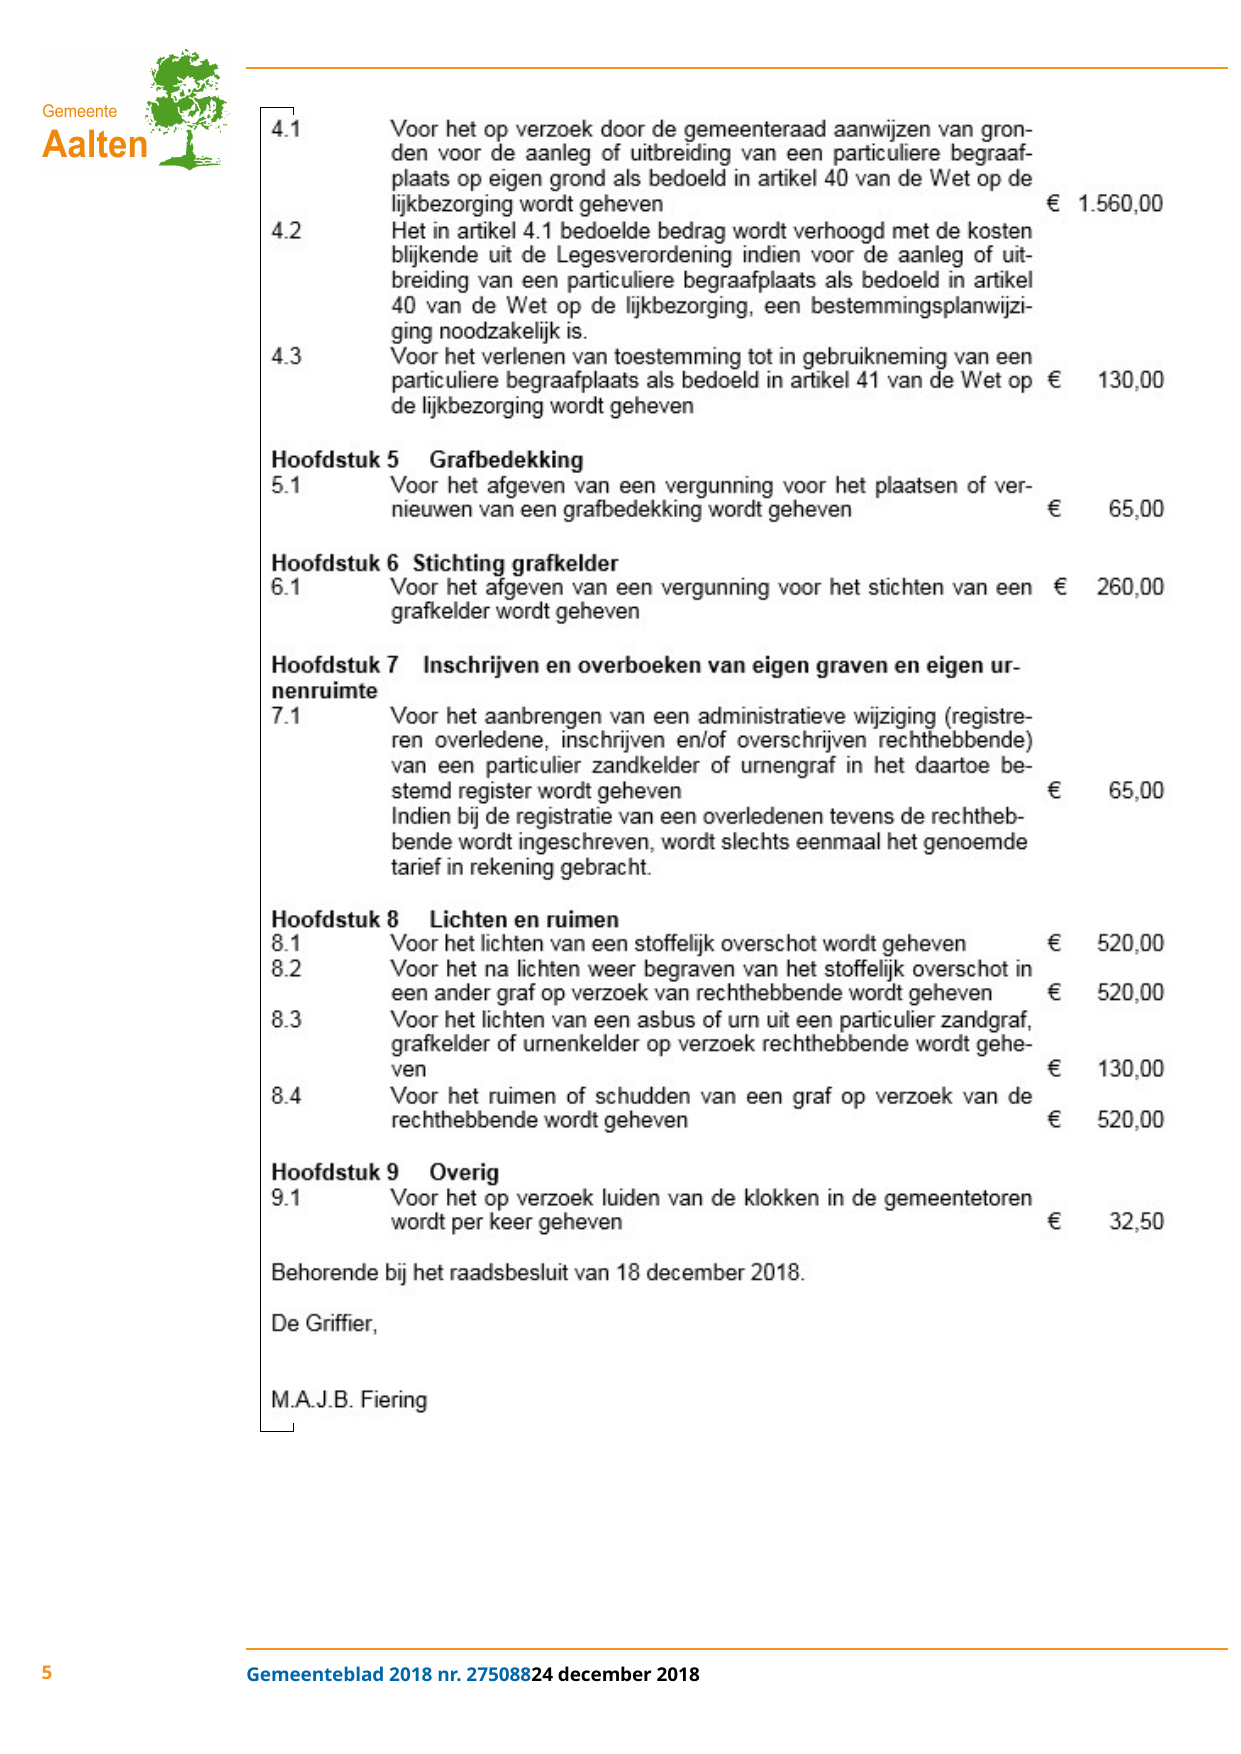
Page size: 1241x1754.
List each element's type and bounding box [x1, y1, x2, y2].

picture [41, 47, 231, 172]
picture [268, 115, 1173, 1423]
